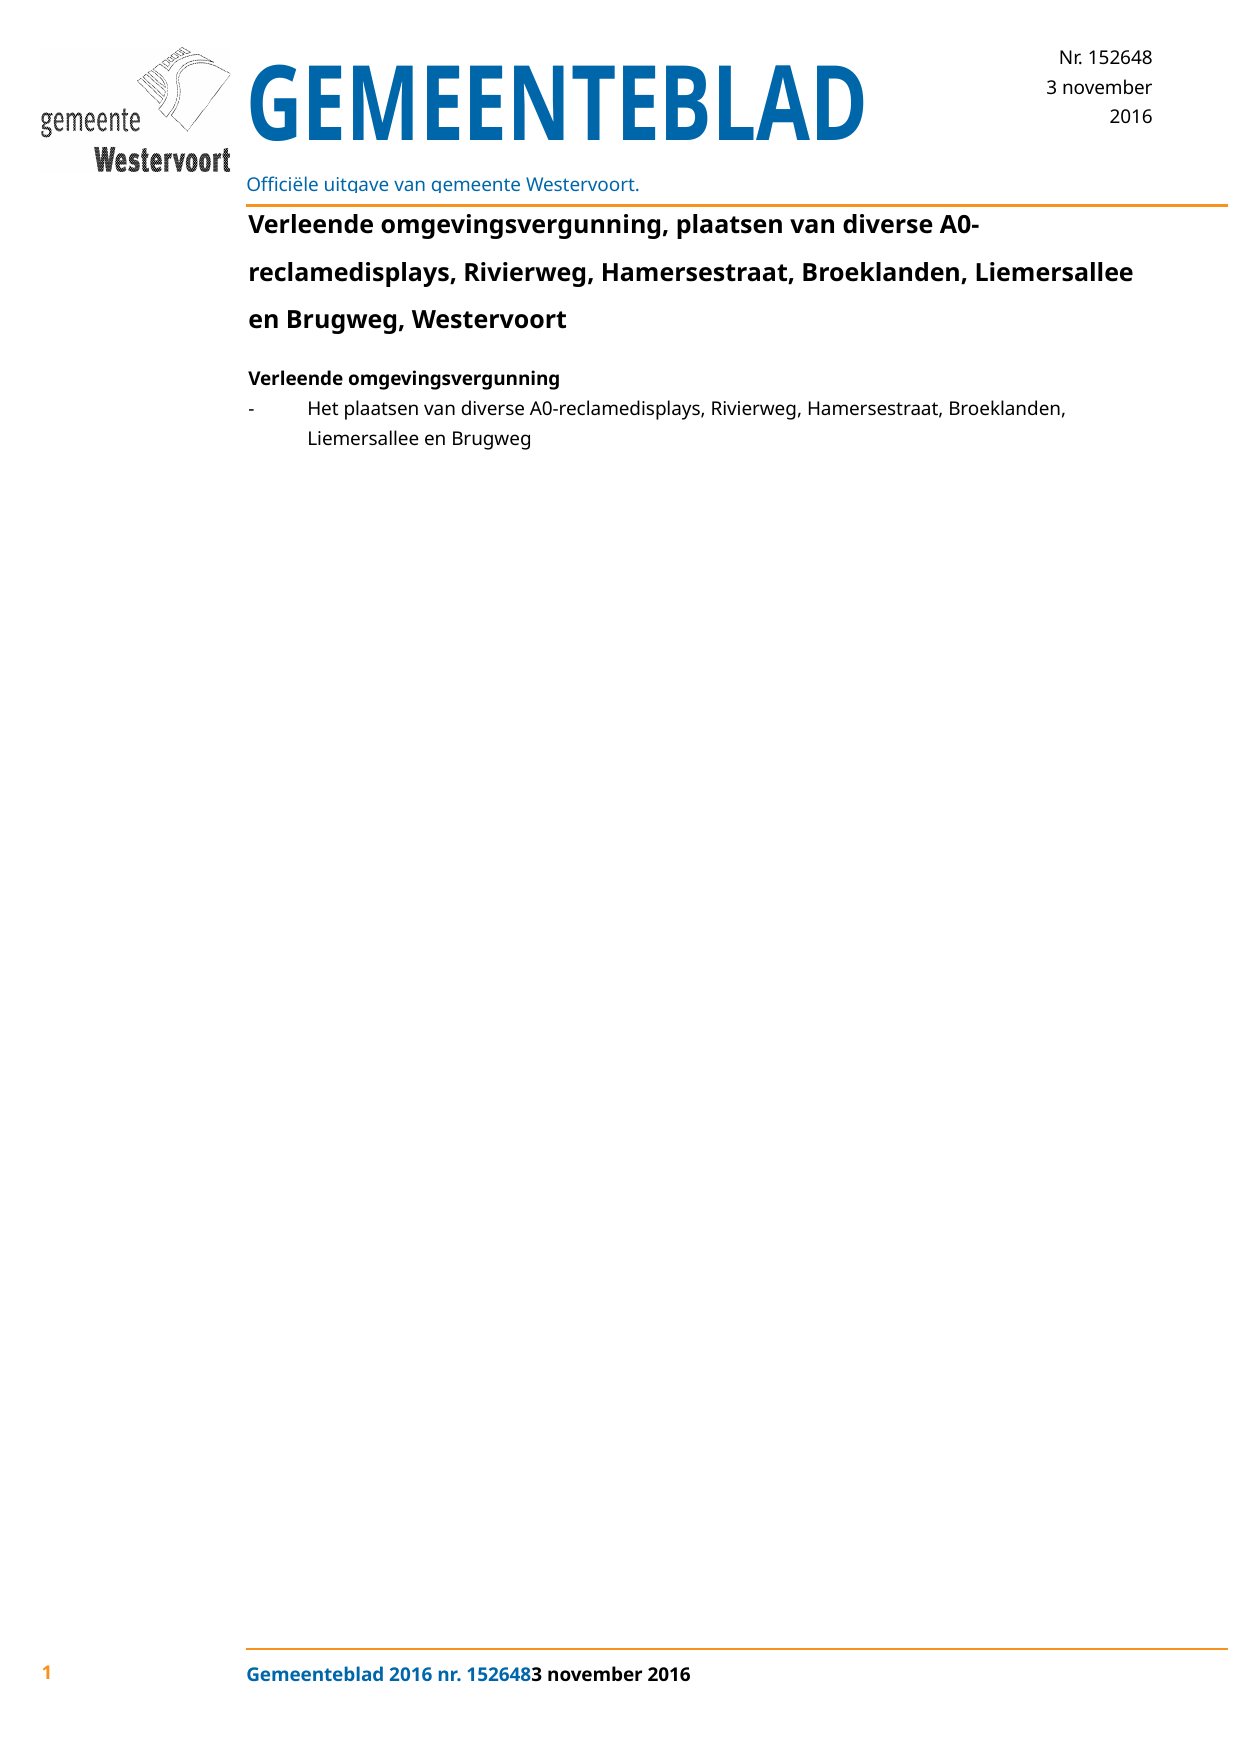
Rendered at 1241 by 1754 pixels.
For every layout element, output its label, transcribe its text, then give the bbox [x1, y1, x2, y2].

picture [41, 47, 231, 172]
text Verleende omgevingsvergunning [248, 366, 1152, 391]
list Het plaatsen van diverse A0-reclamedisplays, Rivierweg, Hamersestraat, Broeklanden, Liemersallee en Brugweg [248, 395, 1152, 450]
text Verleende omgevingsvergunning, plaatsen van diverse A0-reclamedisplays, Rivierweg, Hamersestraat, Broeklanden, Liemersallee en Brugweg, Westervoort [248, 207, 1152, 336]
